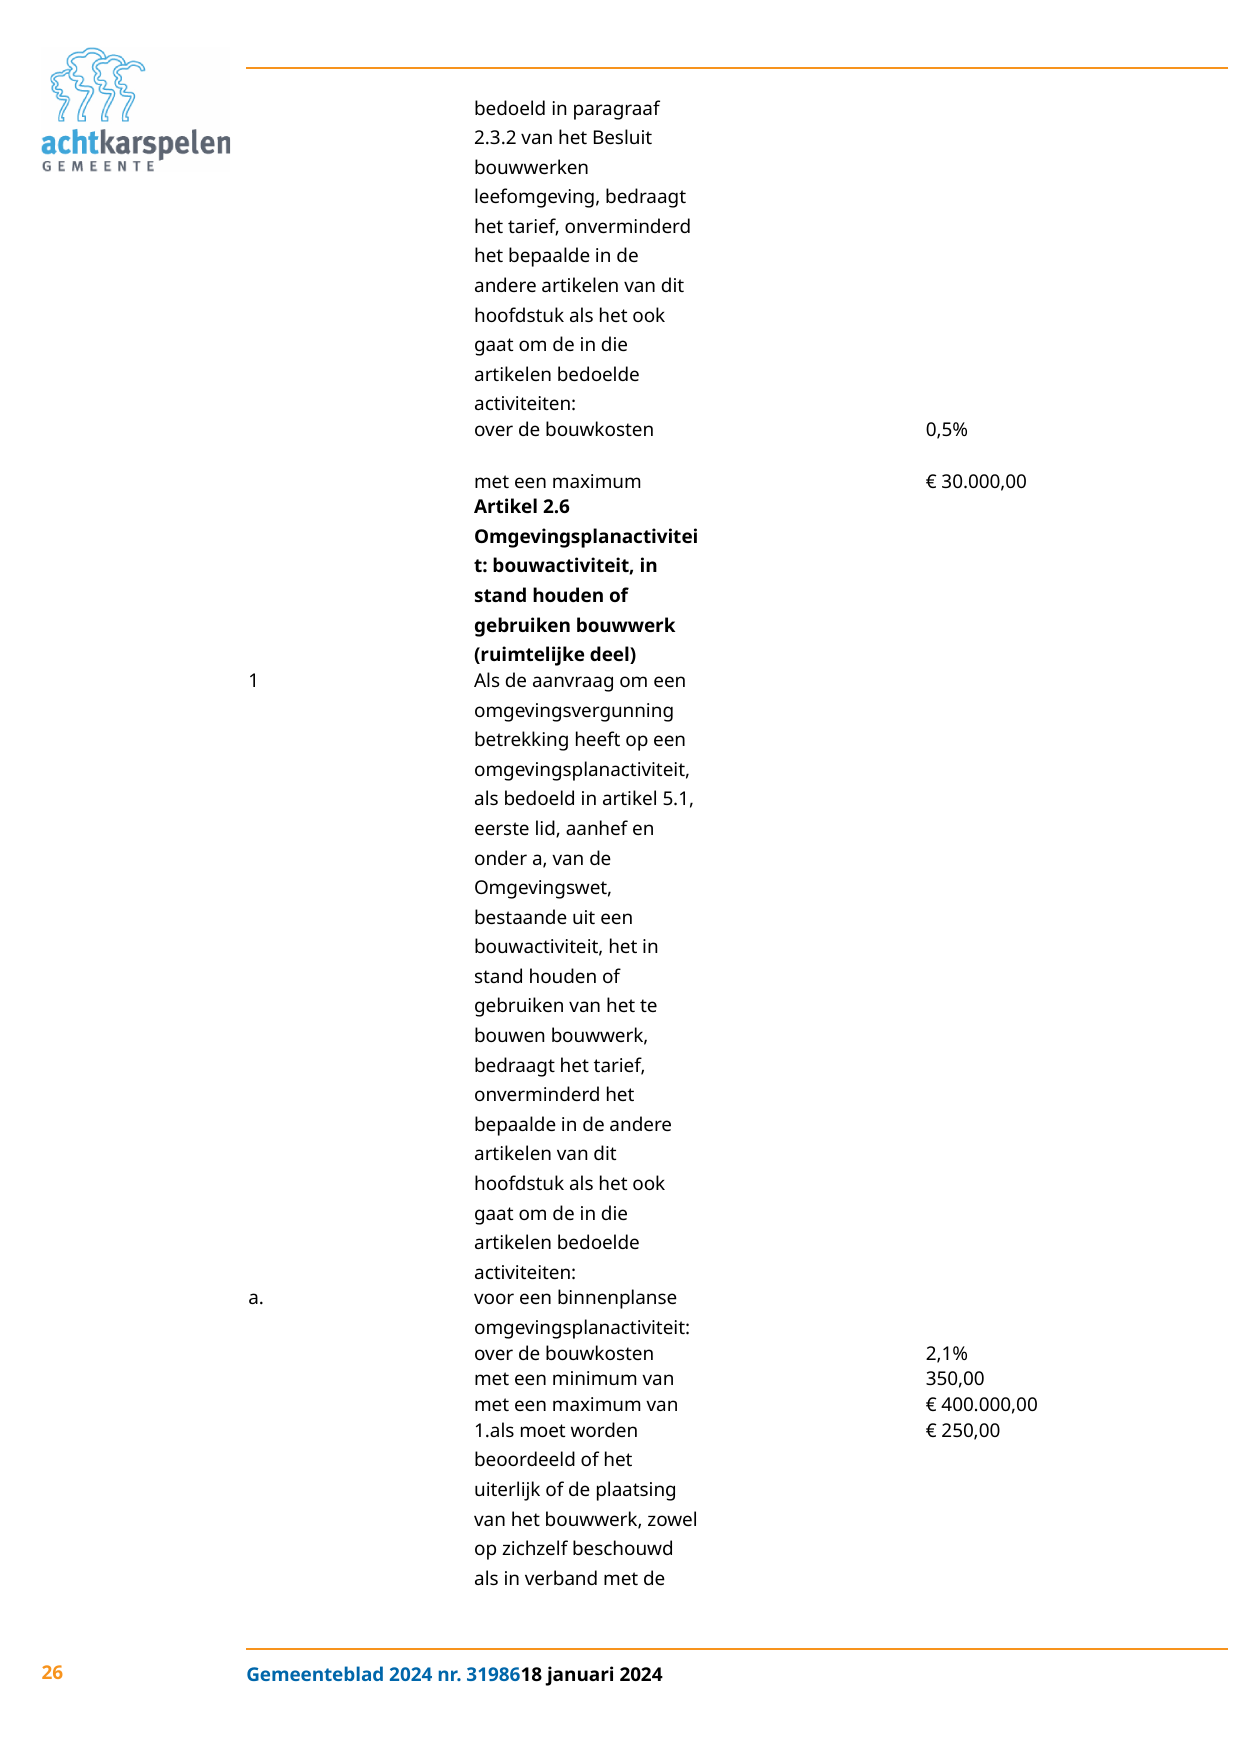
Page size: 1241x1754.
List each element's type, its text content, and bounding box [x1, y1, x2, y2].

table_cell met een minimum van [474, 1366, 700, 1391]
table_cell 2,1% [926, 1340, 1152, 1366]
table_cell 0,5% [926, 416, 1152, 442]
table_cell 1.als moet worden beoordeeld of het uiterlijk of de plaatsing van het bouwwerk, zowel op zichzelf beschouwd als in verband met de [474, 1417, 700, 1591]
table_cell [248, 1340, 474, 1366]
table_cell [926, 494, 1152, 667]
table_cell € 400.000,00 [926, 1391, 1152, 1417]
table_cell [248, 494, 474, 667]
table_cell [926, 667, 1152, 1284]
table_cell 350,00 [926, 1366, 1152, 1391]
table_cell [700, 1391, 926, 1417]
table_cell a. [248, 1285, 474, 1340]
table_cell 1 [248, 667, 474, 1284]
table_cell € 30.000,00 [926, 468, 1152, 493]
table_cell met een maximum van [474, 1391, 700, 1417]
table_cell [700, 468, 926, 493]
table_cell € 250,00 [926, 1417, 1152, 1591]
table_cell [248, 1366, 474, 1391]
table_cell [248, 1417, 474, 1591]
table_cell over de bouwkosten [474, 1340, 700, 1366]
table_cell [926, 1285, 1152, 1340]
table_cell over de bouwkosten [474, 416, 700, 442]
table_cell [926, 95, 1152, 416]
table_cell [248, 468, 474, 493]
table_cell [926, 442, 1152, 468]
table_cell [248, 95, 474, 416]
table_cell [700, 667, 926, 1284]
table_cell [248, 442, 474, 468]
table_cell [700, 416, 926, 442]
table_cell Als de aanvraag om een omgevingsvergunning betrekking heeft op een omgevingsplanactiviteit, als bedoeld in artikel 5.1, eerste lid, aanhef en onder a, van de Omgevingswet, bestaande uit een bouwactiviteit, het in stand houden of gebruiken van het te bouwen bouwwerk, bedraagt het tarief, onverminderd het bepaalde in de andere artikelen van dit hoofdstuk als het ook gaat om de in die artikelen bedoelde activiteiten: [474, 667, 700, 1284]
table_cell [248, 416, 474, 442]
table_cell [474, 442, 700, 468]
table_cell bedoeld in paragraaf 2.3.2 van het Besluit bouwwerken leefomgeving, bedraagt het tarief, onverminderd het bepaalde in de andere artikelen van dit hoofdstuk als het ook gaat om de in die artikelen bedoelde activiteiten: [474, 95, 700, 416]
table_cell [700, 1340, 926, 1366]
table_cell met een maximum [474, 468, 700, 493]
table_cell voor een binnenplanse omgevingsplanactiviteit: [474, 1285, 700, 1340]
table_cell [700, 1285, 926, 1340]
table_cell [700, 1366, 926, 1391]
picture [41, 47, 231, 172]
table_cell [248, 1391, 474, 1417]
table_cell [700, 95, 926, 416]
table_cell [700, 1417, 926, 1591]
table_cell [700, 442, 926, 468]
table_cell Artikel 2.6 Omgevingsplanactiviteit: bouwactiviteit, in stand houden of gebruiken bouwwerk (ruimtelijke deel) [474, 494, 700, 667]
table_cell [700, 494, 926, 667]
